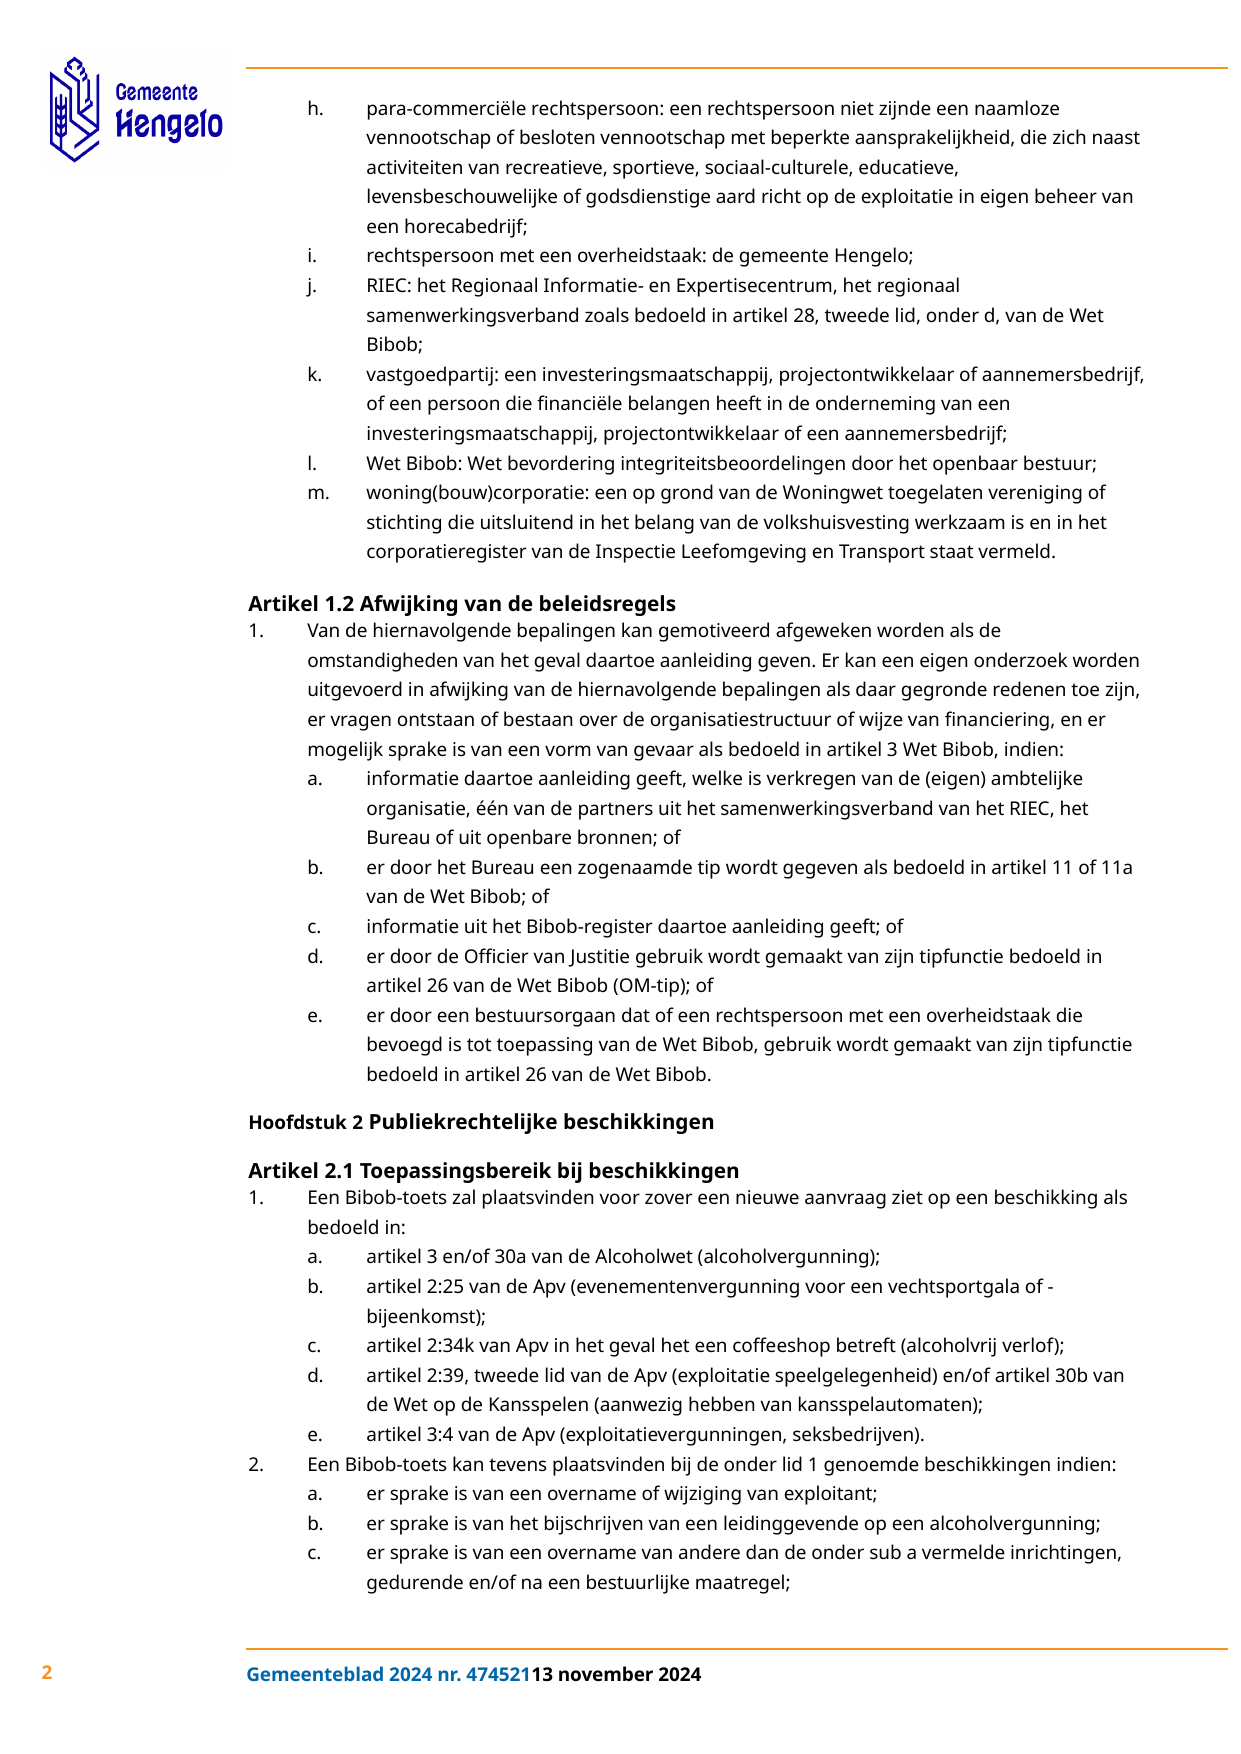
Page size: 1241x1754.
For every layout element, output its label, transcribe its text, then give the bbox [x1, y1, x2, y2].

list vastgoedpartij: een investeringsmaatschappij, projectontwikkelaar of aannemersbedrijf, of een persoon die financiële belangen heeft in de onderneming van een investeringsmaatschappij, projectontwikkelaar of een aannemersbedrijf; [307, 361, 1152, 446]
list woning(bouw)corporatie: een op grond van de Woningwet toegelaten vereniging of stichting die uitsluitend in het belang van de volkshuisvesting werkzaam is en in het corporatieregister van de Inspectie Leefomgeving en Transport staat vermeld. [307, 479, 1152, 564]
list er sprake is van een overname of wijziging van exploitant; [307, 1480, 1152, 1506]
list er door de Officier van Justitie gebruik wordt gemaakt van zijn tipfunctie bedoeld in artikel 26 van de Wet Bibob (OM-tip); of [307, 943, 1152, 998]
list artikel 2:25 van de Apv (evenementenvergunning voor een vechtsportgala of -bijeenkomst); [307, 1273, 1152, 1328]
list artikel 2:39, tweede lid van de Apv (exploitatie speelgelegenheid) en/of artikel 30b van de Wet op de Kansspelen (aanwezig hebben van kansspelautomaten); [307, 1362, 1152, 1417]
list artikel 3 en/of 30a van de Alcoholwet (alcoholvergunning); [307, 1244, 1152, 1269]
list artikel 2:34k van Apv in het geval het een coffeeshop betreft (alcoholvrij verlof); [307, 1332, 1152, 1358]
list er sprake is van een overname van andere dan de onder sub a vermelde inrichtingen, gedurende en/of na een bestuurlijke maatregel; [307, 1539, 1152, 1595]
list informatie daartoe aanleiding geeft, welke is verkregen van de (eigen) ambtelijke organisatie, één van de partners uit het samenwerkingsverband van het RIEC, het Bureau of uit openbare bronnen; of [307, 765, 1152, 850]
text Artikel 1.2 Afwijking van de beleidsregels [248, 589, 1152, 617]
list artikel 3:4 van de Apv (exploitatievergunningen, seksbedrijven). [307, 1421, 1152, 1447]
list para-commerciële rechtspersoon: een rechtspersoon niet zijnde een naamloze vennootschap of besloten vennootschap met beperkte aansprakelijkheid, die zich naast activiteiten van recreatieve, sportieve, sociaal-culturele, educatieve, levensbeschouwelijke of godsdienstige aard richt op de exploitatie in eigen beheer van een horecabedrijf; [307, 95, 1152, 239]
list Een Bibob-toets kan tevens plaatsvinden bij de onder lid 1 genoemde beschikkingen indien: [248, 1451, 1152, 1476]
list rechtspersoon met een overheidstaak: de gemeente Hengelo; [307, 243, 1152, 268]
text Hoofdstuk 2 Publiekrechtelijke beschikkingen [248, 1107, 1152, 1135]
list Wet Bibob: Wet bevordering integriteitsbeoordelingen door het openbaar bestuur; [307, 450, 1152, 476]
list informatie uit het Bibob-register daartoe aanleiding geeft; of [307, 913, 1152, 939]
list Van de hiernavolgende bepalingen kan gemotiveerd afgeweken worden als de omstandigheden van het geval daartoe aanleiding geven. Er kan een eigen onderzoek worden uitgevoerd in afwijking van de hiernavolgende bepalingen als daar gegronde redenen toe zijn, er vragen ontstaan of bestaan over de organisatiestructuur of wijze van financiering, en er mogelijk sprake is van een vorm van gevaar als bedoeld in artikel 3 Wet Bibob, indien: [248, 617, 1152, 761]
list er door het Bureau een zogenaamde tip wordt gegeven als bedoeld in artikel 11 of 11a van de Wet Bibob; of [307, 854, 1152, 909]
picture [41, 47, 231, 172]
list Een Bibob-toets zal plaatsvinden voor zover een nieuwe aanvraag ziet op een beschikking als bedoeld in: [248, 1184, 1152, 1240]
list er sprake is van het bijschrijven van een leidinggevende op een alcoholvergunning; [307, 1510, 1152, 1536]
list RIEC: het Regionaal Informatie- en Expertisecentrum, het regionaal samenwerkingsverband zoals bedoeld in artikel 28, tweede lid, onder d, van de Wet Bibob; [307, 272, 1152, 357]
text Artikel 2.1 Toepassingsbereik bij beschikkingen [248, 1156, 1152, 1184]
list er door een bestuursorgaan dat of een rechtspersoon met een overheidstaak die bevoegd is tot toepassing van de Wet Bibob, gebruik wordt gemaakt van zijn tipfunctie bedoeld in artikel 26 van de Wet Bibob. [307, 1002, 1152, 1087]
